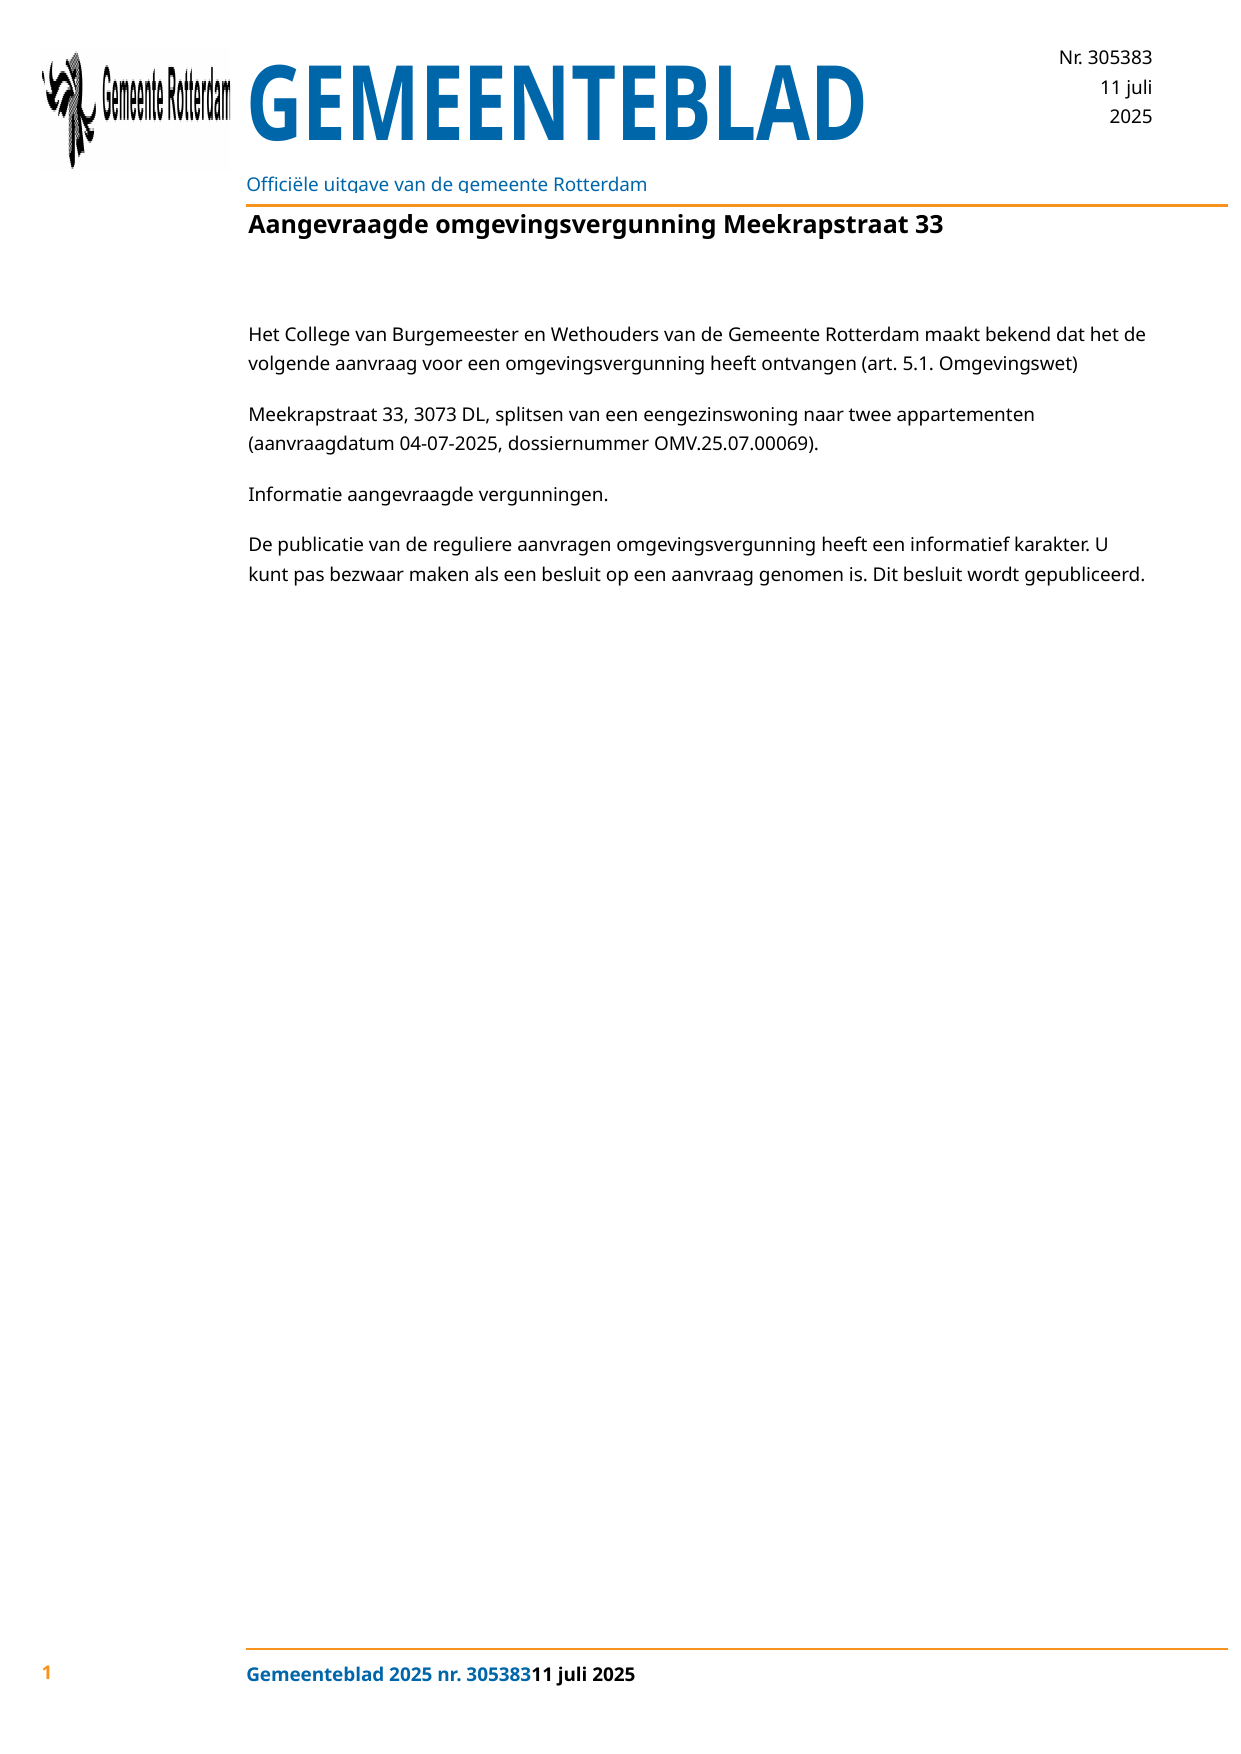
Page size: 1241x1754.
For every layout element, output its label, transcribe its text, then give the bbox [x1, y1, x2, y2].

text Het College van Burgemeester en Wethouders van de Gemeente Rotterdam maakt bekend dat het de volgende aanvraag voor een omgevingsvergunning heeft ontvangen (art. 5.1. Omgevingswet) [248, 321, 1152, 376]
text De publicatie van de reguliere aanvragen omgevingsvergunning heeft een informatief karakter. U kunt pas bezwaar maken als een besluit op een aanvraag genomen is. Dit besluit wordt gepubliceerd. [248, 531, 1152, 586]
text Meekrapstraat 33, 3073 DL, splitsen van een eengezinswoning naar twee appartementen (aanvraagdatum 04-07-2025, dossiernummer OMV.25.07.00069). [248, 401, 1152, 456]
text Informatie aangevraagde vergunningen. [248, 481, 1152, 506]
picture [41, 47, 231, 172]
text Aangevraagde omgevingsvergunning Meekrapstraat 33 [248, 207, 1152, 241]
